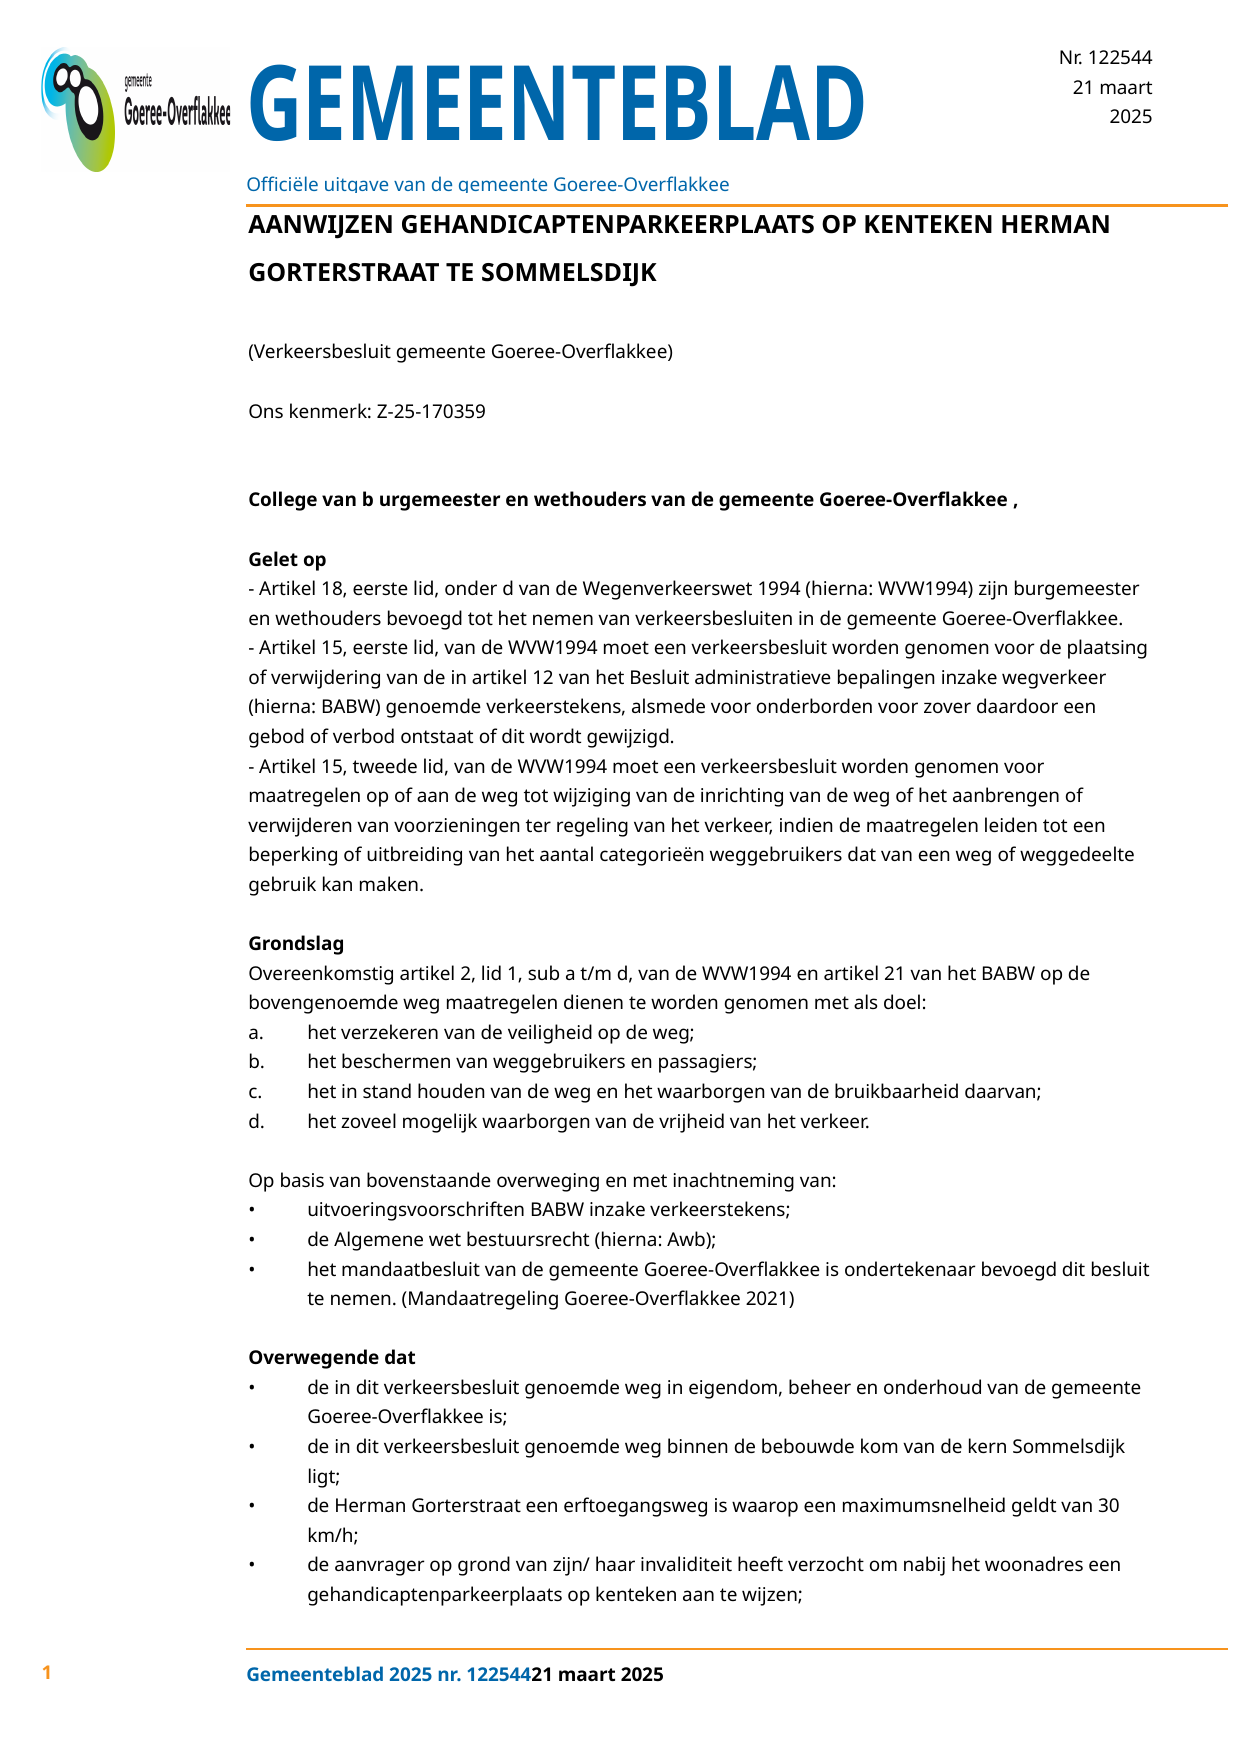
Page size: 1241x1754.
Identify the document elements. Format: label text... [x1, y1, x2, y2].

text Op basis van bovenstaande overweging en met inachtneming van: [248, 1167, 1152, 1193]
text Ons kenmerk: Z-25-170359 [248, 398, 1152, 423]
list het mandaatbesluit van de gemeente Goeree-Overflakkee is ondertekenaar bevoegd dit besluit te nemen. (Mandaatregeling Goeree-Overflakkee 2021) [248, 1256, 1152, 1311]
list de Herman Gorterstraat een erftoegangsweg is waarop een maximumsnelheid geldt van 30 km/h; [248, 1492, 1152, 1548]
text AANWIJZEN GEHANDICAPTENPARKEERPLAATS OP KENTEKEN HERMAN GORTERSTRAAT TE SOMMELSDIJK [248, 207, 1152, 288]
list het beschermen van weggebruikers en passagiers; [248, 1049, 1152, 1074]
list de in dit verkeersbesluit genoemde weg binnen de bebouwde kom van de kern Sommelsdijk ligt; [248, 1433, 1152, 1488]
list het in stand houden van de weg en het waarborgen van de bruikbaarheid daarvan; [248, 1078, 1152, 1104]
list het verzekeren van de veiligheid op de weg; [248, 1019, 1152, 1045]
picture [41, 47, 231, 172]
text Overeenkomstig artikel 2, lid 1, sub a t/m d, van de WVW1994 en artikel 21 van het BABW op de bovengenoemde weg maatregelen dienen te worden genomen met als doel: [248, 960, 1152, 1015]
list uitvoeringsvoorschriften BABW inzake verkeerstekens; [248, 1197, 1152, 1222]
text College van b urgemeester en wethouders van de gemeente Goeree-Overflakkee , [248, 487, 1152, 512]
text - Artikel 15, tweede lid, van de WVW1994 moet een verkeersbesluit worden genomen voor maatregelen op of aan de weg tot wijziging van de inrichting van de weg of het aanbrengen of verwijderen van voorzieningen ter regeling van het verkeer, indien de maatregelen leiden tot een beperking of uitbreiding van het aantal categorieën weggebruikers dat van een weg of weggedeelte gebruik kan maken. [248, 753, 1152, 897]
text (Verkeersbesluit gemeente Goeree-Overflakkee) [248, 339, 1152, 364]
text Overwegende dat [248, 1344, 1152, 1370]
list het zoveel mogelijk waarborgen van de vrijheid van het verkeer. [248, 1108, 1152, 1133]
list de in dit verkeersbesluit genoemde weg in eigendom, beheer en onderhoud van de gemeente Goeree-Overflakkee is; [248, 1374, 1152, 1429]
list de aanvrager op grond van zijn/ haar invaliditeit heeft verzocht om nabij het woonadres een gehandicaptenparkeerplaats op kenteken aan te wijzen; [248, 1552, 1152, 1607]
text Grondslag [248, 930, 1152, 956]
text - Artikel 15, eerste lid, van de WVW1994 moet een verkeersbesluit worden genomen voor de plaatsing of verwijdering van de in artikel 12 van het Besluit administratieve bepalingen inzake wegverkeer (hierna: BABW) genoemde verkeerstekens, alsmede voor onderborden voor zover daardoor een gebod of verbod ontstaat of dit wordt gewijzigd. [248, 634, 1152, 749]
text - Artikel 18, eerste lid, onder d van de Wegenverkeerswet 1994 (hierna: WVW1994) zijn burgemeester en wethouders bevoegd tot het nemen van verkeersbesluiten in de gemeente Goeree-Overflakkee. [248, 575, 1152, 631]
list de Algemene wet bestuursrecht (hierna: Awb); [248, 1226, 1152, 1252]
text Gelet op [248, 546, 1152, 571]
